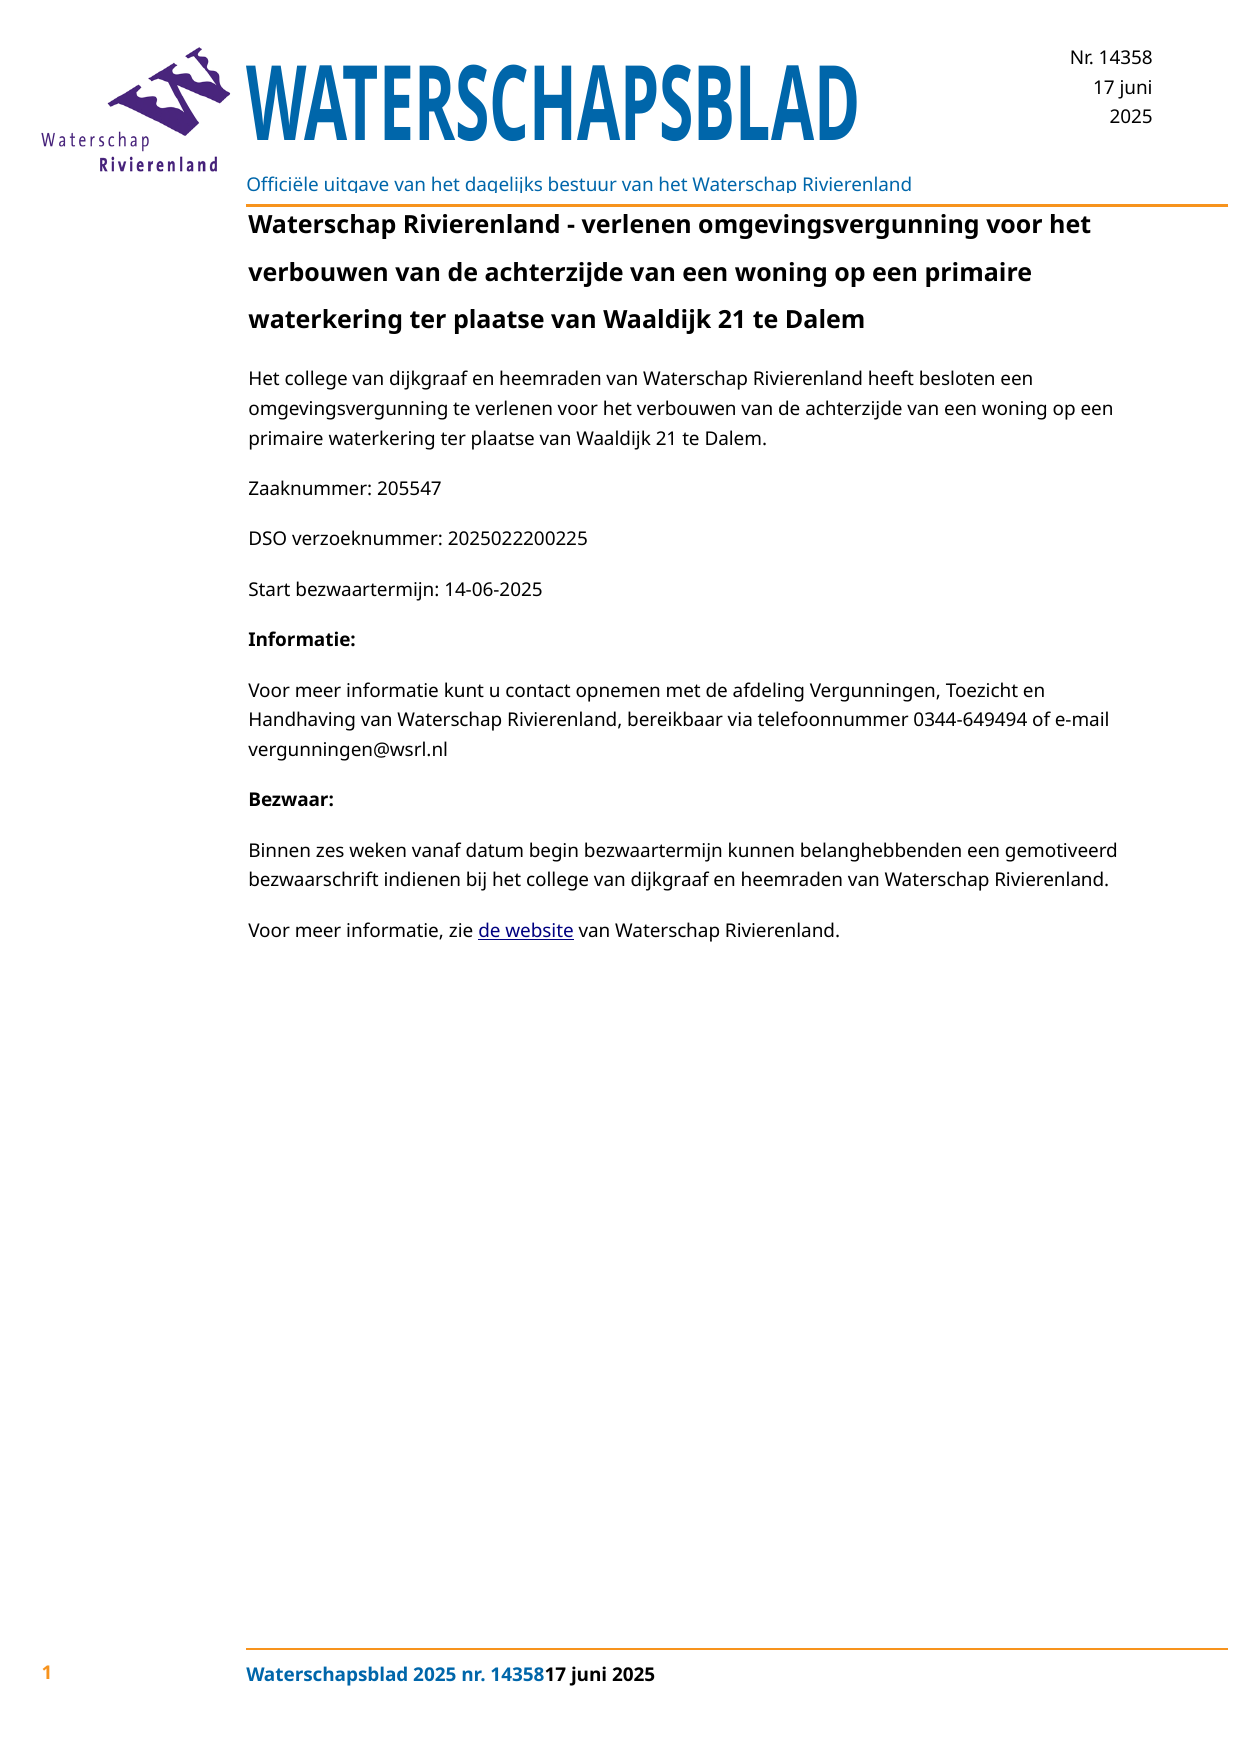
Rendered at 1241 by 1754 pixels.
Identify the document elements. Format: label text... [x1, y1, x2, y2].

text Binnen zes weken vanaf datum begin bezwaartermijn kunnen belanghebbenden een gemotiveerd bezwaarschrift indienen bij het college van dijkgraaf en heemraden van Waterschap Rivierenland. [248, 837, 1152, 892]
text Zaaknummer: 205547 [248, 475, 1152, 501]
text Het college van dijkgraaf en heemraden van Waterschap Rivierenland heeft besloten een omgevingsvergunning te verlenen voor het verbouwen van de achterzijde van een woning op een primaire waterkering ter plaatse van Waaldijk 21 te Dalem. [248, 366, 1152, 450]
text Informatie: [248, 626, 1152, 652]
text Start bezwaartermijn: 14-06-2025 [248, 576, 1152, 602]
picture [41, 47, 231, 172]
text Waterschap Rivierenland - verlenen omgevingsvergunning voor het verbouwen van de achterzijde van een woning op een primaire waterkering ter plaatse van Waaldijk 21 te Dalem [248, 207, 1152, 336]
text Bezwaar: [248, 786, 1152, 812]
text Voor meer informatie, zie de website van Waterschap Rivierenland. [248, 917, 1152, 942]
text Voor meer informatie kunt u contact opnemen met de afdeling Vergunningen, Toezicht en Handhaving van Waterschap Rivierenland, bereikbaar via telefoonnummer 0344-649494 of e-mail vergunningen@wsrl.nl [248, 677, 1152, 762]
text DSO verzoeknummer: 2025022200225 [248, 526, 1152, 551]
